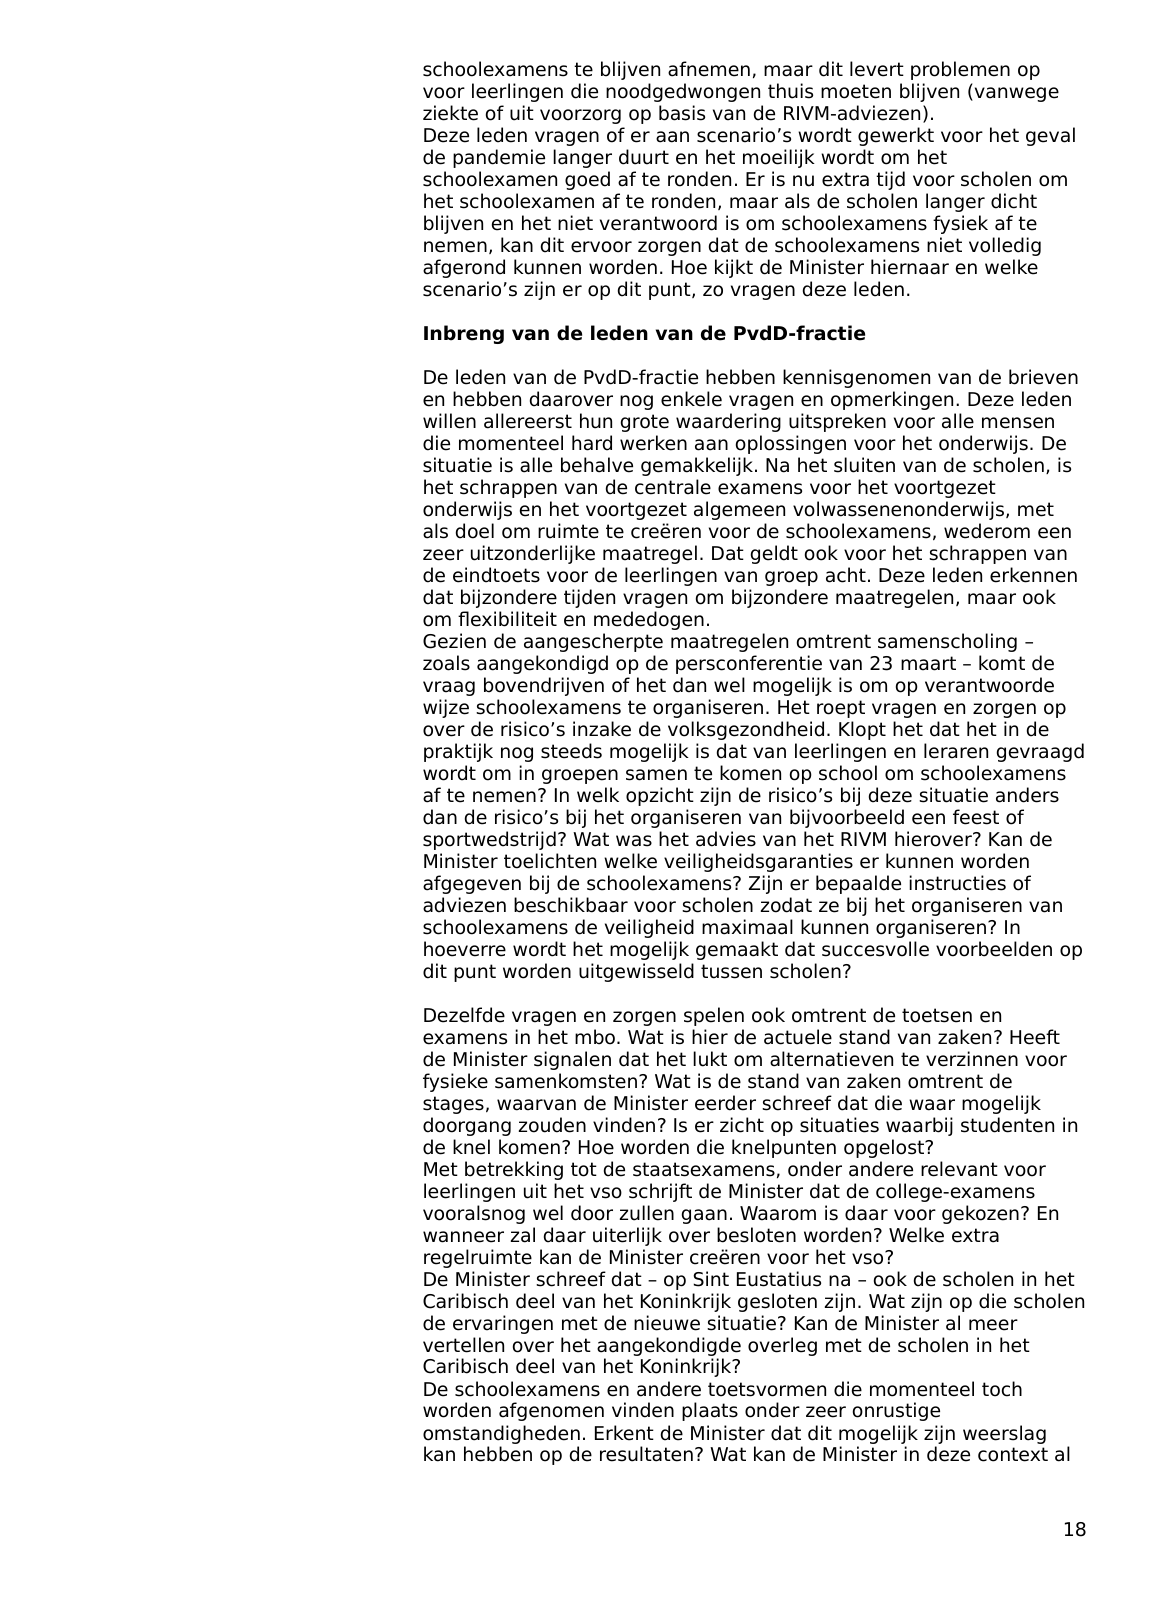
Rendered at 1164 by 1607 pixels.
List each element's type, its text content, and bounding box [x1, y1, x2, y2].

text schoolexamens te blijven afnemen, maar dit levert problemen op voor leerlingen die noodgedwongen thuis moeten blijven (vanwege ziekte of uit voorzorg op basis van de RIVM-adviezen). [422, 59, 1087, 125]
text De schoolexamens en andere toetsvormen die momenteel toch worden afgenomen vinden plaats onder zeer onrustige omstandigheden. Erkent de Minister dat dit mogelijk zijn weerslag kan hebben op de resultaten? Wat kan de Minister in deze context al [422, 1378, 1087, 1466]
text De Minister schreef dat – op Sint Eustatius na – ook de scholen in het Caribisch deel van het Koninkrijk gesloten zijn. Wat zijn op die scholen de ervaringen met de nieuwe situatie? Kan de Minister al meer vertellen over het aangekondigde overleg met de scholen in het Caribisch deel van het Koninkrijk? [422, 1268, 1087, 1378]
text Gezien de aangescherpte maatregelen omtrent samenscholing – zoals aangekondigd op de persconferentie van 23 maart – komt de vraag bovendrijven of het dan wel mogelijk is om op verantwoorde wijze schoolexamens te organiseren. Het roept vragen en zorgen op over de risico’s inzake de volksgezondheid. Klopt het dat het in de praktijk nog steeds mogelijk is dat van leerlingen en leraren gevraagd wordt om in groepen samen te komen op school om schoolexamens af te nemen? In welk opzicht zijn de risico’s bij deze situatie anders dan de risico’s bij het organiseren van bijvoorbeeld een feest of sportwedstrijd? Wat was het advies van het RIVM hierover? Kan de Minister toelichten welke veiligheidsgaranties er kunnen worden afgegeven bij de schoolexamens? Zijn er bepaalde instructies of adviezen beschikbaar voor scholen zodat ze bij het organiseren van schoolexamens de veiligheid maximaal kunnen organiseren? In hoeverre wordt het mogelijk gemaakt dat succesvolle voorbeelden op dit punt worden uitgewisseld tussen scholen? [422, 631, 1087, 983]
text De leden van de PvdD-fractie hebben kennisgenomen van de brieven en hebben daarover nog enkele vragen en opmerkingen. Deze leden willen allereerst hun grote waardering uitspreken voor alle mensen die momenteel hard werken aan oplossingen voor het onderwijs. De situatie is alle behalve gemakkelijk. Na het sluiten van de scholen, is het schrappen van de centrale examens voor het voortgezet onderwijs en het voortgezet algemeen volwassenenonderwijs, met als doel om ruimte te creëren voor de schoolexamens, wederom een zeer uitzonderlijke maatregel. Dat geldt ook voor het schrappen van de eindtoets voor de leerlingen van groep acht. Deze leden erkennen dat bijzondere tijden vragen om bijzondere maatregelen, maar ook om flexibiliteit en mededogen. [422, 367, 1087, 631]
text Met betrekking tot de staatsexamens, onder andere relevant voor leerlingen uit het vso schrijft de Minister dat de college-examens vooralsnog wel door zullen gaan. Waarom is daar voor gekozen? En wanneer zal daar uiterlijk over besloten worden? Welke extra regelruimte kan de Minister creëren voor het vso? [422, 1159, 1087, 1268]
text Dezelfde vragen en zorgen spelen ook omtrent de toetsen en examens in het mbo. Wat is hier de actuele stand van zaken? Heeft de Minister signalen dat het lukt om alternatieven te verzinnen voor fysieke samenkomsten? Wat is de stand van zaken omtrent de stages, waarvan de Minister eerder schreef dat die waar mogelijk doorgang zouden vinden? Is er zicht op situaties waarbij studenten in de knel komen? Hoe worden die knelpunten opgelost? [422, 1005, 1087, 1159]
text Deze leden vragen of er aan scenario’s wordt gewerkt voor het geval de pandemie langer duurt en het moeilijk wordt om het schoolexamen goed af te ronden. Er is nu extra tijd voor scholen om het schoolexamen af te ronden, maar als de scholen langer dicht blijven en het niet verantwoord is om schoolexamens fysiek af te nemen, kan dit ervoor zorgen dat de schoolexamens niet volledig afgerond kunnen worden. Hoe kijkt de Minister hiernaar en welke scenario’s zijn er op dit punt, zo vragen deze leden. [422, 125, 1087, 301]
subtitle Inbreng van de leden van de PvdD-fractie [422, 323, 1087, 345]
